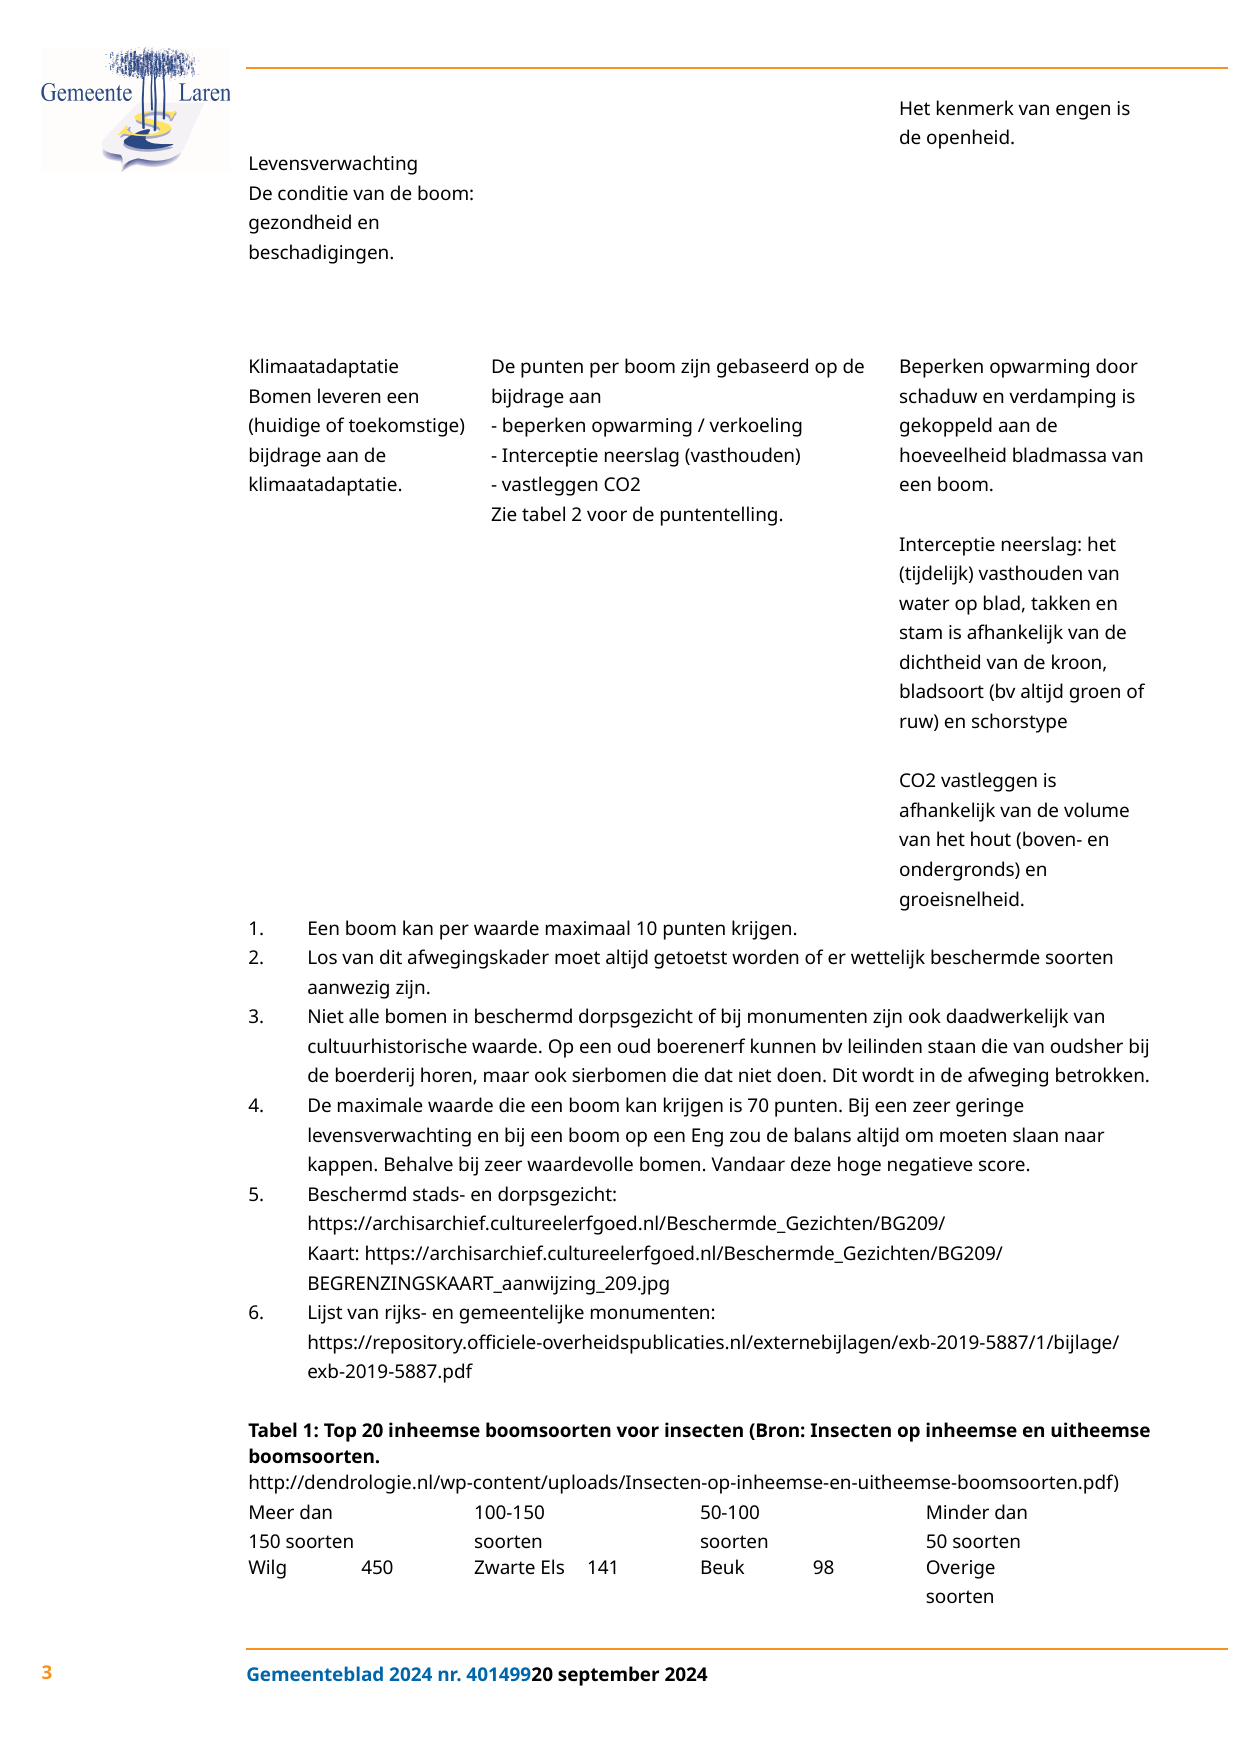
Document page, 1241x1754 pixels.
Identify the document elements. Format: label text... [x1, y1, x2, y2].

list https://archisarchief.cultureelerfgoed.nl/Beschermde_Gezichten/BG209/ [248, 1211, 1152, 1236]
table_cell De punten per boom zijn gebaseerd op de bijdrage aan - beperken opwarming / verkoeling - Interceptie neerslag (vasthouden) - vastleggen CO2 Zie tabel 2 voor de puntentelling. [491, 353, 899, 912]
list Los van dit afwegingskader moet altijd getoetst worden of er wettelijk beschermde soorten aanwezig zijn. [248, 944, 1152, 1000]
table_cell [491, 95, 899, 150]
text http://dendrologie.nl/wp-content/uploads/Insecten-op-inheemse-en-uitheemse-boomsoorten.pdf) [248, 1469, 1152, 1495]
table_cell 98 [813, 1554, 926, 1609]
table_cell Wilg [248, 1554, 361, 1609]
table_header Minder dan 50 soorten [926, 1499, 1038, 1554]
list Beschermd stads- en dorpsgezicht: [248, 1181, 1152, 1207]
list Een boom kan per waarde maximaal 10 punten krijgen. [248, 915, 1152, 941]
table_cell [248, 95, 491, 150]
list Lijst van rijks- en gemeentelijke monumenten: [248, 1299, 1152, 1325]
table_cell [899, 150, 1152, 353]
list Kaart: https://archisarchief.cultureelerfgoed.nl/Beschermde_Gezichten/BG209/BEGRENZINGSKAART_aanwijzing_209.jpg [248, 1240, 1152, 1296]
list De maximale waarde die een boom kan krijgen is 70 punten. Bij een zeer geringe levensverwachting en bij een boom op een Eng zou de balans altijd om moeten slaan naar kappen. Behalve bij zeer waardevolle bomen. Vandaar deze hoge negatieve score. [248, 1092, 1152, 1177]
table_cell 141 [587, 1554, 700, 1609]
table_header [1039, 1499, 1152, 1554]
picture [41, 47, 231, 172]
table_cell Overige soorten [926, 1554, 1038, 1609]
table_cell Klimaatadaptatie Bomen leveren een (huidige of toekomstige) bijdrage aan de klimaatadaptatie. [248, 353, 491, 912]
table_header [813, 1499, 926, 1554]
table_cell Het kenmerk van engen is de openheid. [899, 95, 1152, 150]
table_cell [491, 150, 899, 353]
table_cell Beperken opwarming door schaduw en verdamping is gekoppeld aan de hoeveelheid bladmassa van een boom. Interceptie neerslag: het (tijdelijk) vasthouden van water op blad, takken en stam is afhankelijk van de dichtheid van de kroon, bladsoort (bv altijd groen of ruw) en schorstype CO2 vastleggen is afhankelijk van de volume van het hout (boven- en ondergronds) en groeisnelheid. [899, 353, 1152, 912]
text Tabel 1: Top 20 inheemse boomsoorten voor insecten (Bron: Insecten op inheemse en uitheemse boomsoorten. [248, 1418, 1152, 1469]
list Niet alle bomen in beschermd dorpsgezicht of bij monumenten zijn ook daadwerkelijk van cultuurhistorische waarde. Op een oud boerenerf kunnen bv leilinden staan die van oudsher bij de boerderij horen, maar ook sierbomen die dat niet doen. Dit wordt in de afweging betrokken. [248, 1003, 1152, 1088]
table_cell [1039, 1554, 1152, 1609]
table_header Meer dan 150 soorten [248, 1499, 361, 1554]
list https://repository.officiele-overheidspublicaties.nl/externebijlagen/exb-2019-5887/1/bijlage/exb-2019-5887.pdf [248, 1329, 1152, 1384]
table_header 100-150 soorten [474, 1499, 587, 1554]
table_header 50-100 soorten [700, 1499, 813, 1554]
table_cell Beuk [700, 1554, 813, 1609]
table_header [587, 1499, 700, 1554]
table_header [361, 1499, 474, 1554]
table_cell 450 [361, 1554, 474, 1609]
table_cell Zwarte Els [474, 1554, 587, 1609]
table_cell Levensverwachting De conditie van de boom: gezondheid en beschadigingen. [248, 150, 491, 353]
